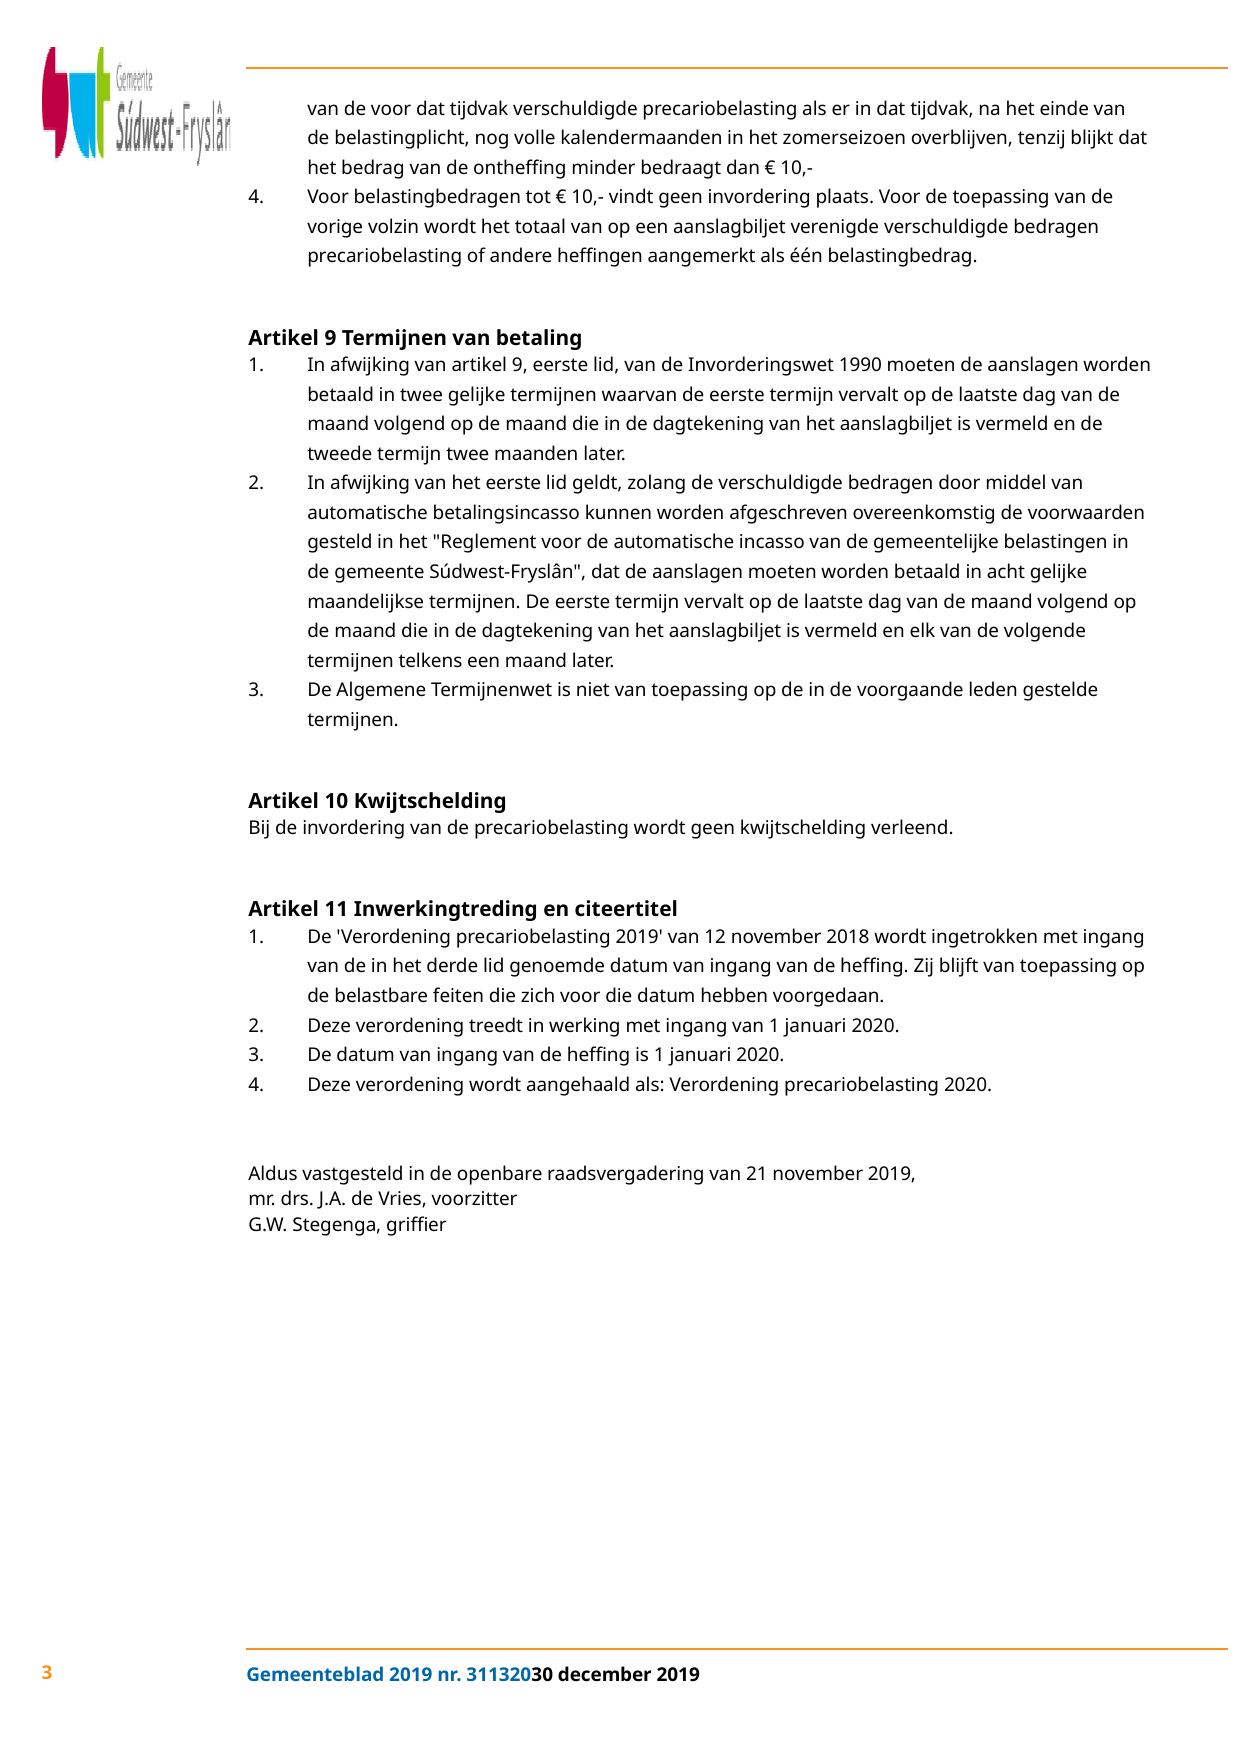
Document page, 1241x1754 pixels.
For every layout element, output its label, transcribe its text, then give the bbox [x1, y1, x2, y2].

list In afwijking van artikel 9, eerste lid, van de Invorderingswet 1990 moeten de aanslagen worden betaald in twee gelijke termijnen waarvan de eerste termijn vervalt op de laatste dag van de maand volgend op de maand die in de dagtekening van het aanslagbiljet is vermeld en de tweede termijn twee maanden later. [248, 351, 1152, 466]
text Bij de invordering van de precariobelasting wordt geen kwijtschelding verleend. [248, 814, 1152, 840]
list Deze verordening treedt in werking met ingang van 1 januari 2020. [248, 1012, 1152, 1037]
text Artikel 9 Termijnen van betaling [248, 323, 1152, 351]
text Aldus vastgesteld in de openbare raadsvergadering van 21 november 2019, [248, 1160, 1152, 1185]
list De 'Verordening precariobelasting 2019' van 12 november 2018 wordt ingetrokken met ingang van de in het derde lid genoemde datum van ingang van de heffing. Zij blijft van toepassing op de belastbare feiten die zich voor die datum hebben voorgedaan. [248, 923, 1152, 1008]
picture [41, 47, 231, 172]
text Artikel 10 Kwijtschelding [248, 786, 1152, 814]
text Artikel 11 Inwerkingtreding en citeertitel [248, 894, 1152, 923]
list De datum van ingang van de heffing is 1 januari 2020. [248, 1041, 1152, 1067]
text G.W. Stegenga, griffier [248, 1211, 1152, 1237]
list Deze verordening wordt aangehaald als: Verordening precariobelasting 2020. [248, 1071, 1152, 1097]
list De Algemene Termijnenwet is niet van toepassing op de in de voorgaande leden gestelde termijnen. [248, 677, 1152, 732]
list In afwijking van het eerste lid geldt, zolang de verschuldigde bedragen door middel van automatische betalingsincasso kunnen worden afgeschreven overeenkomstig de voorwaarden gesteld in het "Reglement voor de automatische incasso van de gemeentelijke belastingen in de gemeente Súdwest-Fryslân", dat de aanslagen moeten worden betaald in acht gelijke maandelijkse termijnen. De eerste termijn vervalt op de laatste dag van de maand volgend op de maand die in de dagtekening van het aanslagbiljet is vermeld en elk van de volgende termijnen telkens een maand later. [248, 469, 1152, 673]
list Voor belastingbedragen tot € 10,- vindt geen invordering plaats. Voor de toepassing van de vorige volzin wordt het totaal van op een aanslagbiljet verenigde verschuldigde bedragen precariobelasting of andere heffingen aangemerkt als één belastingbedrag. [248, 183, 1152, 268]
list van de voor dat tijdvak verschuldigde precariobelasting als er in dat tijdvak, na het einde van de belastingplicht, nog volle kalendermaanden in het zomerseizoen overblijven, tenzij blijkt dat het bedrag van de ontheffing minder bedraagt dan € 10,- [248, 95, 1152, 180]
text mr. drs. J.A. de Vries, voorzitter [248, 1185, 1152, 1211]
